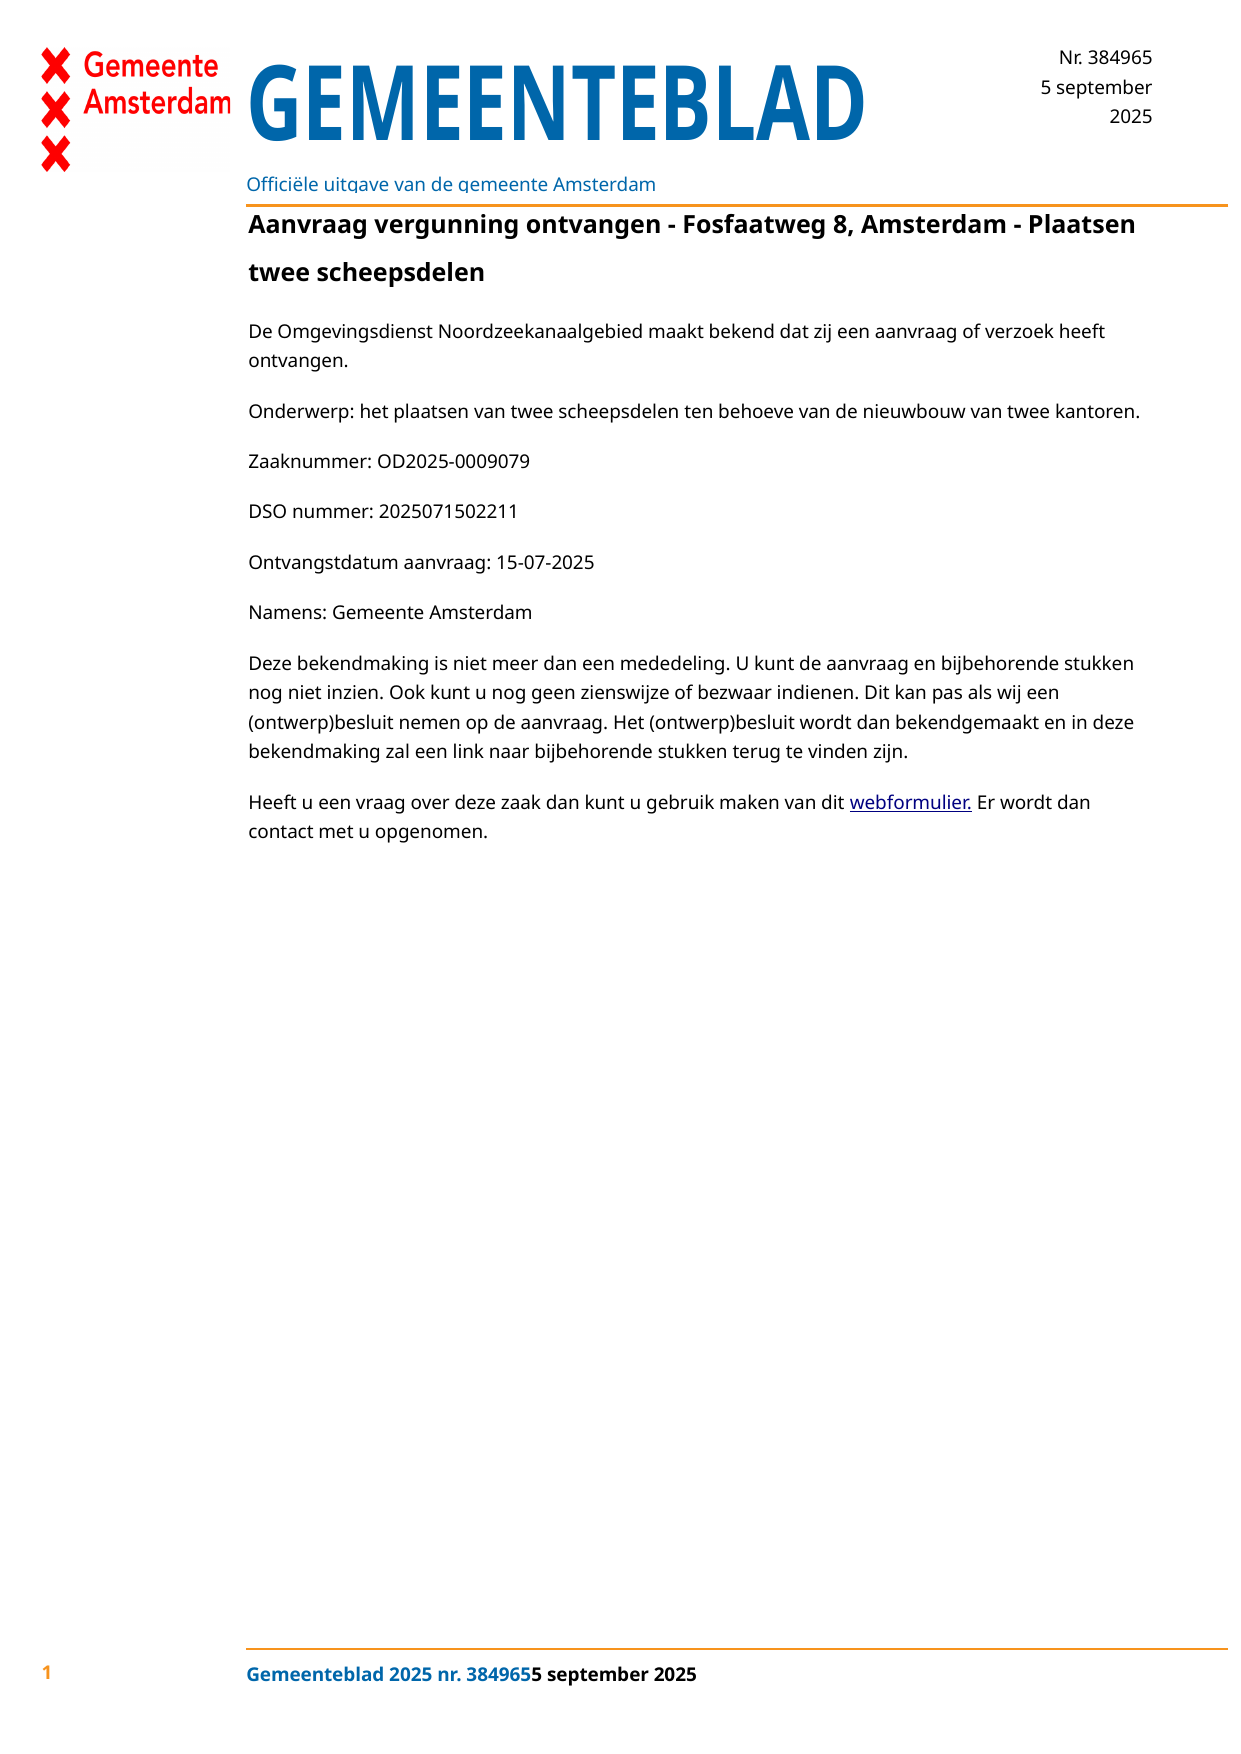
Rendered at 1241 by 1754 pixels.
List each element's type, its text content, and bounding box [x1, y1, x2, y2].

text Heeft u een vraag over deze zaak dan kunt u gebruik maken van dit webformulier. Er wordt dan contact met u opgenomen. [248, 789, 1152, 844]
text Namens: Gemeente Amsterdam [248, 599, 1152, 625]
text Aanvraag vergunning ontvangen - Fosfaatweg 8, Amsterdam - Plaatsen twee scheepsdelen [248, 207, 1152, 288]
text Deze bekendmaking is niet meer dan een mededeling. U kunt de aanvraag en bijbehorende stukken nog niet inzien. Ook kunt u nog geen zienswijze of bezwaar indienen. Dit kan pas als wij een (ontwerp)besluit nemen op de aanvraag. Het (ontwerp)besluit wordt dan bekendgemaakt en in deze bekendmaking zal een link naar bijbehorende stukken terug te vinden zijn. [248, 650, 1152, 764]
text Onderwerp: het plaatsen van twee scheepsdelen ten behoeve van de nieuwbouw van twee kantoren. [248, 398, 1152, 424]
text Ontvangstdatum aanvraag: 15-07-2025 [248, 549, 1152, 575]
picture [41, 47, 231, 172]
text DSO nummer: 2025071502211 [248, 499, 1152, 524]
text Zaaknummer: OD2025-0009079 [248, 448, 1152, 474]
text De Omgevingsdienst Noordzeekanaalgebied maakt bekend dat zij een aanvraag of verzoek heeft ontvangen. [248, 318, 1152, 373]
